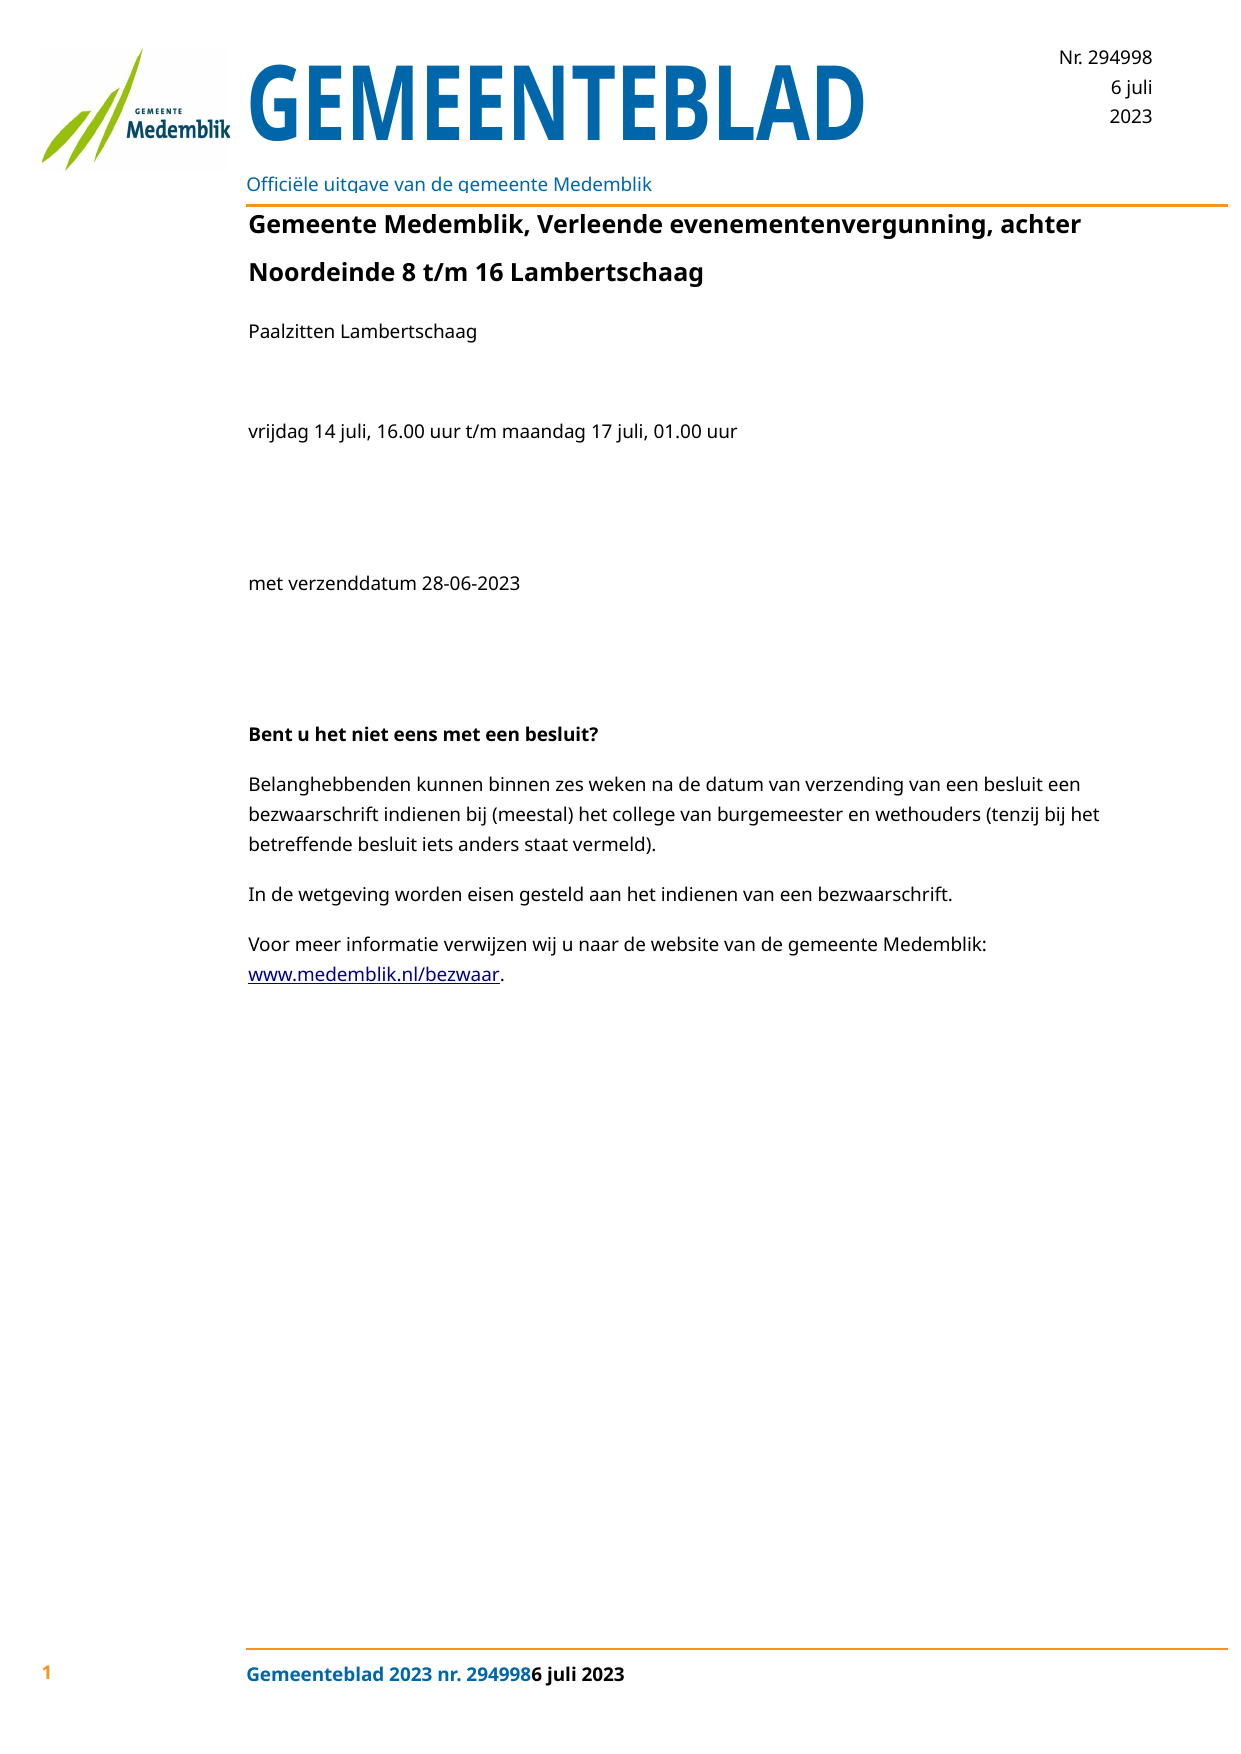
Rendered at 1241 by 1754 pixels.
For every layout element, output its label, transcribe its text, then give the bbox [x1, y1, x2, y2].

text Gemeente Medemblik, Verleende evenementenvergunning, achter Noordeinde 8 t/m 16 Lambertschaag [248, 207, 1152, 288]
text In de wetgeving worden eisen gesteld aan het indienen van een bezwaarschrift. [248, 881, 1152, 907]
text met verzenddatum 28-06-2023 [248, 570, 1152, 596]
text vrijdag 14 juli, 16.00 uur t/m maandag 17 juli, 01.00 uur [248, 419, 1152, 444]
text Bent u het niet eens met een besluit? [248, 721, 1152, 747]
picture [41, 47, 231, 172]
text Voor meer informatie verwijzen wij u naar de website van de gemeente Medemblik: www.medemblik.nl/bezwaar. [248, 932, 1152, 987]
text Paalzitten Lambertschaag [248, 318, 1152, 344]
text Belanghebbenden kunnen binnen zes weken na de datum van verzending van een besluit een bezwaarschrift indienen bij (meestal) het college van burgemeester en wethouders (tenzij bij het betreffende besluit iets anders staat vermeld). [248, 772, 1152, 857]
